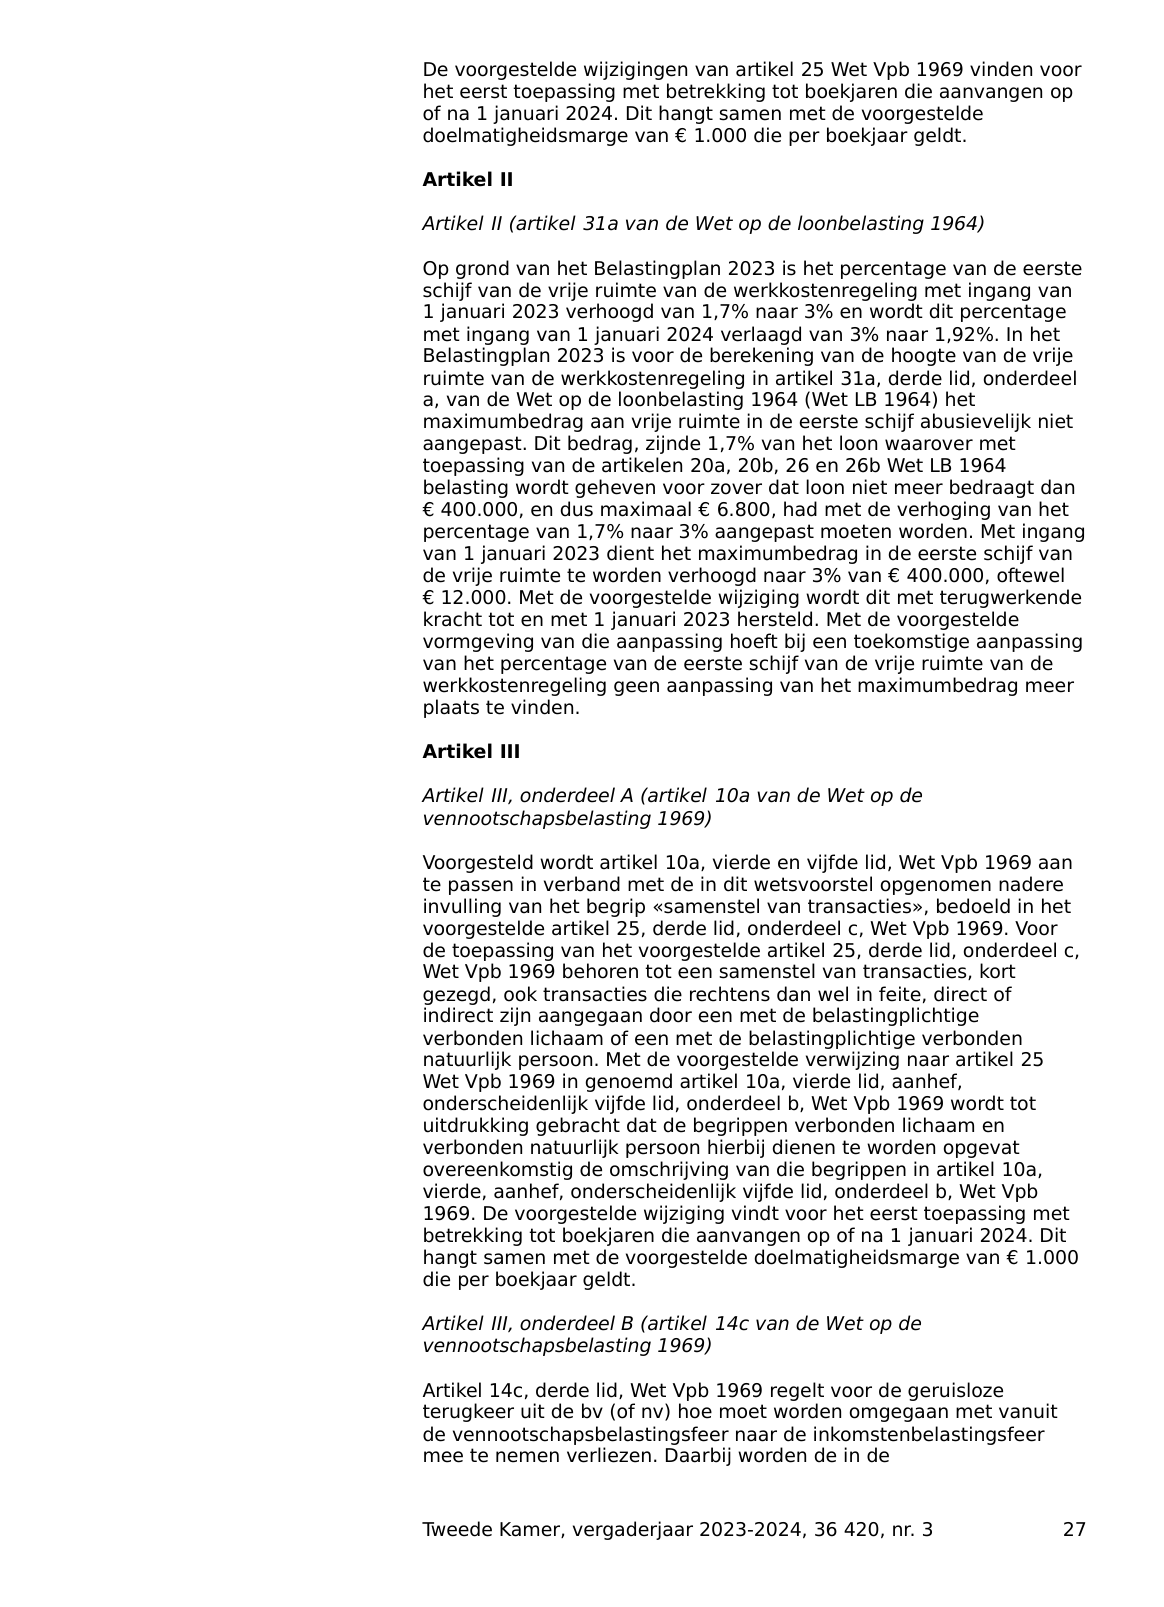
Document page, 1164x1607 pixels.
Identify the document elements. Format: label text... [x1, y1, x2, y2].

subtitle Artikel III, onderdeel A (artikel 10a van de Wet op de vennootschapsbelasting 1969) [422, 785, 1087, 829]
subtitle Artikel III, onderdeel B (artikel 14c van de Wet op de vennootschapsbelasting 1969) [422, 1313, 1087, 1357]
text De voorgestelde wijzigingen van artikel 25 Wet Vpb 1969 vinden voor het eerst toepassing met betrekking tot boekjaren die aanvangen op of na 1 januari 2024. Dit hangt samen met de voorgestelde doelmatigheidsmarge van € 1.000 die per boekjaar geldt. [422, 59, 1087, 147]
subtitle Artikel III [422, 741, 1087, 763]
text Artikel 14c, derde lid, Wet Vpb 1969 regelt voor de geruisloze terugkeer uit de bv (of nv) hoe moet worden omgegaan met vanuit de vennootschapsbelastingsfeer naar de inkomstenbelastingsfeer mee te nemen verliezen. Daarbij worden de in de [422, 1379, 1087, 1467]
subtitle Artikel II (artikel 31a van de Wet op de loonbelasting 1964) [422, 213, 1087, 235]
text Op grond van het Belastingplan 2023 is het percentage van de eerste schijf van de vrije ruimte van de werkkostenregeling met ingang van 1 januari 2023 verhoogd van 1,7% naar 3% en wordt dit percentage met ingang van 1 januari 2024 verlaagd van 3% naar 1,92%. In het Belastingplan 2023 is voor de berekening van de hoogte van de vrije ruimte van de werkkostenregeling in artikel 31a, derde lid, onderdeel a, van de Wet op de loonbelasting 1964 (Wet LB 1964) het maximumbedrag aan vrije ruimte in de eerste schijf abusievelijk niet aangepast. Dit bedrag, zijnde 1,7% van het loon waarover met toepassing van de artikelen 20a, 20b, 26 en 26b Wet LB 1964 belasting wordt geheven voor zover dat loon niet meer bedraagt dan € 400.000, en dus maximaal € 6.800, had met de verhoging van het percentage van 1,7% naar 3% aangepast moeten worden. Met ingang van 1 januari 2023 dient het maximumbedrag in de eerste schijf van de vrije ruimte te worden verhoogd naar 3% van € 400.000, oftewel € 12.000. Met de voorgestelde wijziging wordt dit met terugwerkende kracht tot en met 1 januari 2023 hersteld. Met de voorgestelde vormgeving van die aanpassing hoeft bij een toekomstige aanpassing van het percentage van de eerste schijf van de vrije ruimte van de werkkostenregeling geen aanpassing van het maximumbedrag meer plaats te vinden. [422, 257, 1087, 719]
subtitle Artikel II [422, 169, 1087, 191]
text Voorgesteld wordt artikel 10a, vierde en vijfde lid, Wet Vpb 1969 aan te passen in verband met de in dit wetsvoorstel opgenomen nadere invulling van het begrip «samenstel van transacties», bedoeld in het voorgestelde artikel 25, derde lid, onderdeel c, Wet Vpb 1969. Voor de toepassing van het voorgestelde artikel 25, derde lid, onderdeel c, Wet Vpb 1969 behoren tot een samenstel van transacties, kort gezegd, ook transacties die rechtens dan wel in feite, direct of indirect zijn aangegaan door een met de belastingplichtige verbonden lichaam of een met de belastingplichtige verbonden natuurlijk persoon. Met de voorgestelde verwijzing naar artikel 25 Wet Vpb 1969 in genoemd artikel 10a, vierde lid, aanhef, onderscheidenlijk vijfde lid, onderdeel b, Wet Vpb 1969 wordt tot uitdrukking gebracht dat de begrippen verbonden lichaam en verbonden natuurlijk persoon hierbij dienen te worden opgevat overeenkomstig de omschrijving van die begrippen in artikel 10a, vierde, aanhef, onderscheidenlijk vijfde lid, onderdeel b, Wet Vpb 1969. De voorgestelde wijziging vindt voor het eerst toepassing met betrekking tot boekjaren die aanvangen op of na 1 januari 2024. Dit hangt samen met de voorgestelde doelmatigheidsmarge van € 1.000 die per boekjaar geldt. [422, 852, 1087, 1291]
